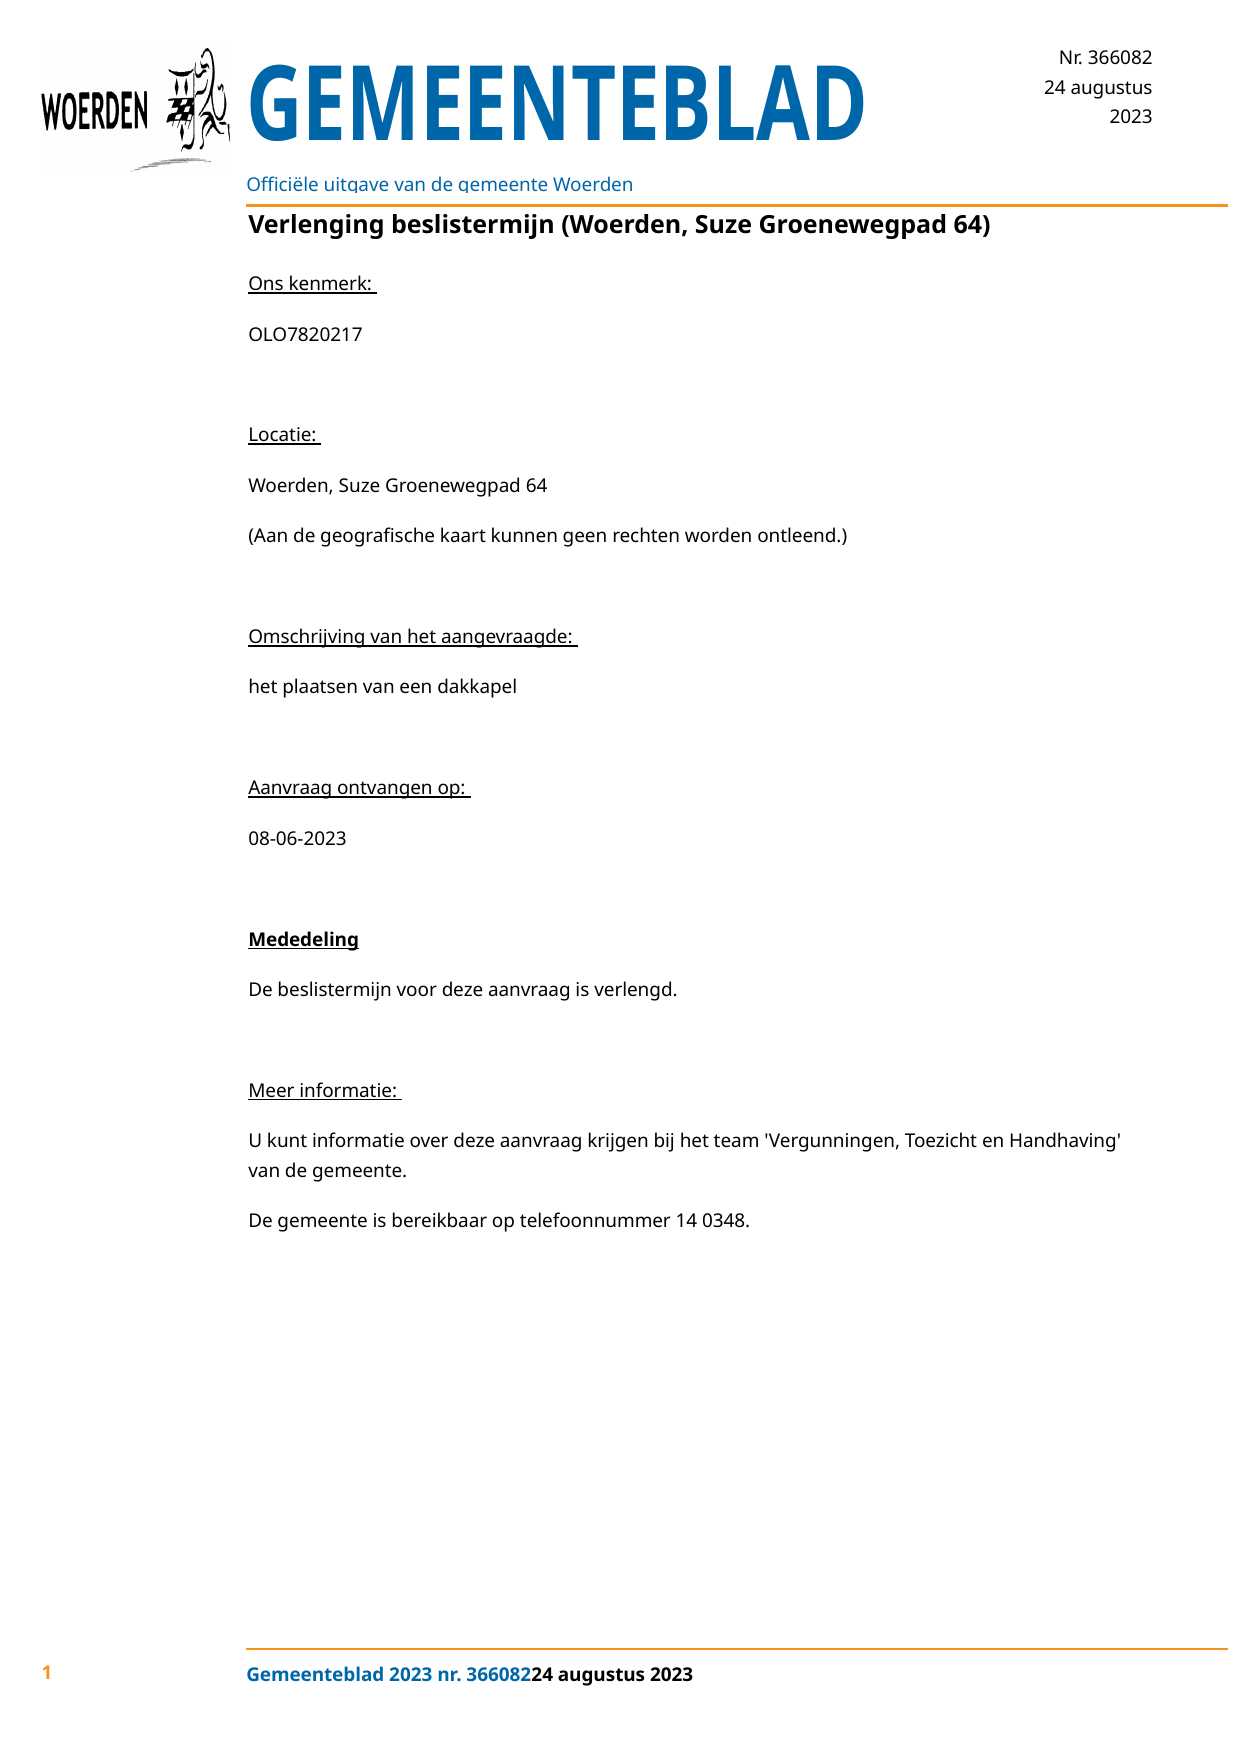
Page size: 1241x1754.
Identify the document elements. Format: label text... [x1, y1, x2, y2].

text De gemeente is bereikbaar op telefoonnummer 14 0348. [248, 1207, 1152, 1233]
text Ons kenmerk: [248, 270, 1152, 296]
text U kunt informatie over deze aanvraag krijgen bij het team 'Vergunningen, Toezicht en Handhaving' van de gemeente. [248, 1127, 1152, 1183]
text het plaatsen van een dakkapel [248, 674, 1152, 699]
text (Aan de geografische kaart kunnen geen rechten worden ontleend.) [248, 522, 1152, 548]
text Omschrijving van het aangevraagde: [248, 623, 1152, 649]
text Locatie: [248, 422, 1152, 447]
text Verlenging beslistermijn (Woerden, Suze Groenewegpad 64) [248, 207, 1152, 241]
text Woerden, Suze Groenewegpad 64 [248, 472, 1152, 498]
text Mededeling [248, 926, 1152, 951]
text 08-06-2023 [248, 825, 1152, 851]
text OLO7820217 [248, 321, 1152, 346]
text Aanvraag ontvangen op: [248, 774, 1152, 800]
text Meer informatie: [248, 1077, 1152, 1103]
picture [41, 47, 231, 172]
text De beslistermijn voor deze aanvraag is verlengd. [248, 976, 1152, 1002]
